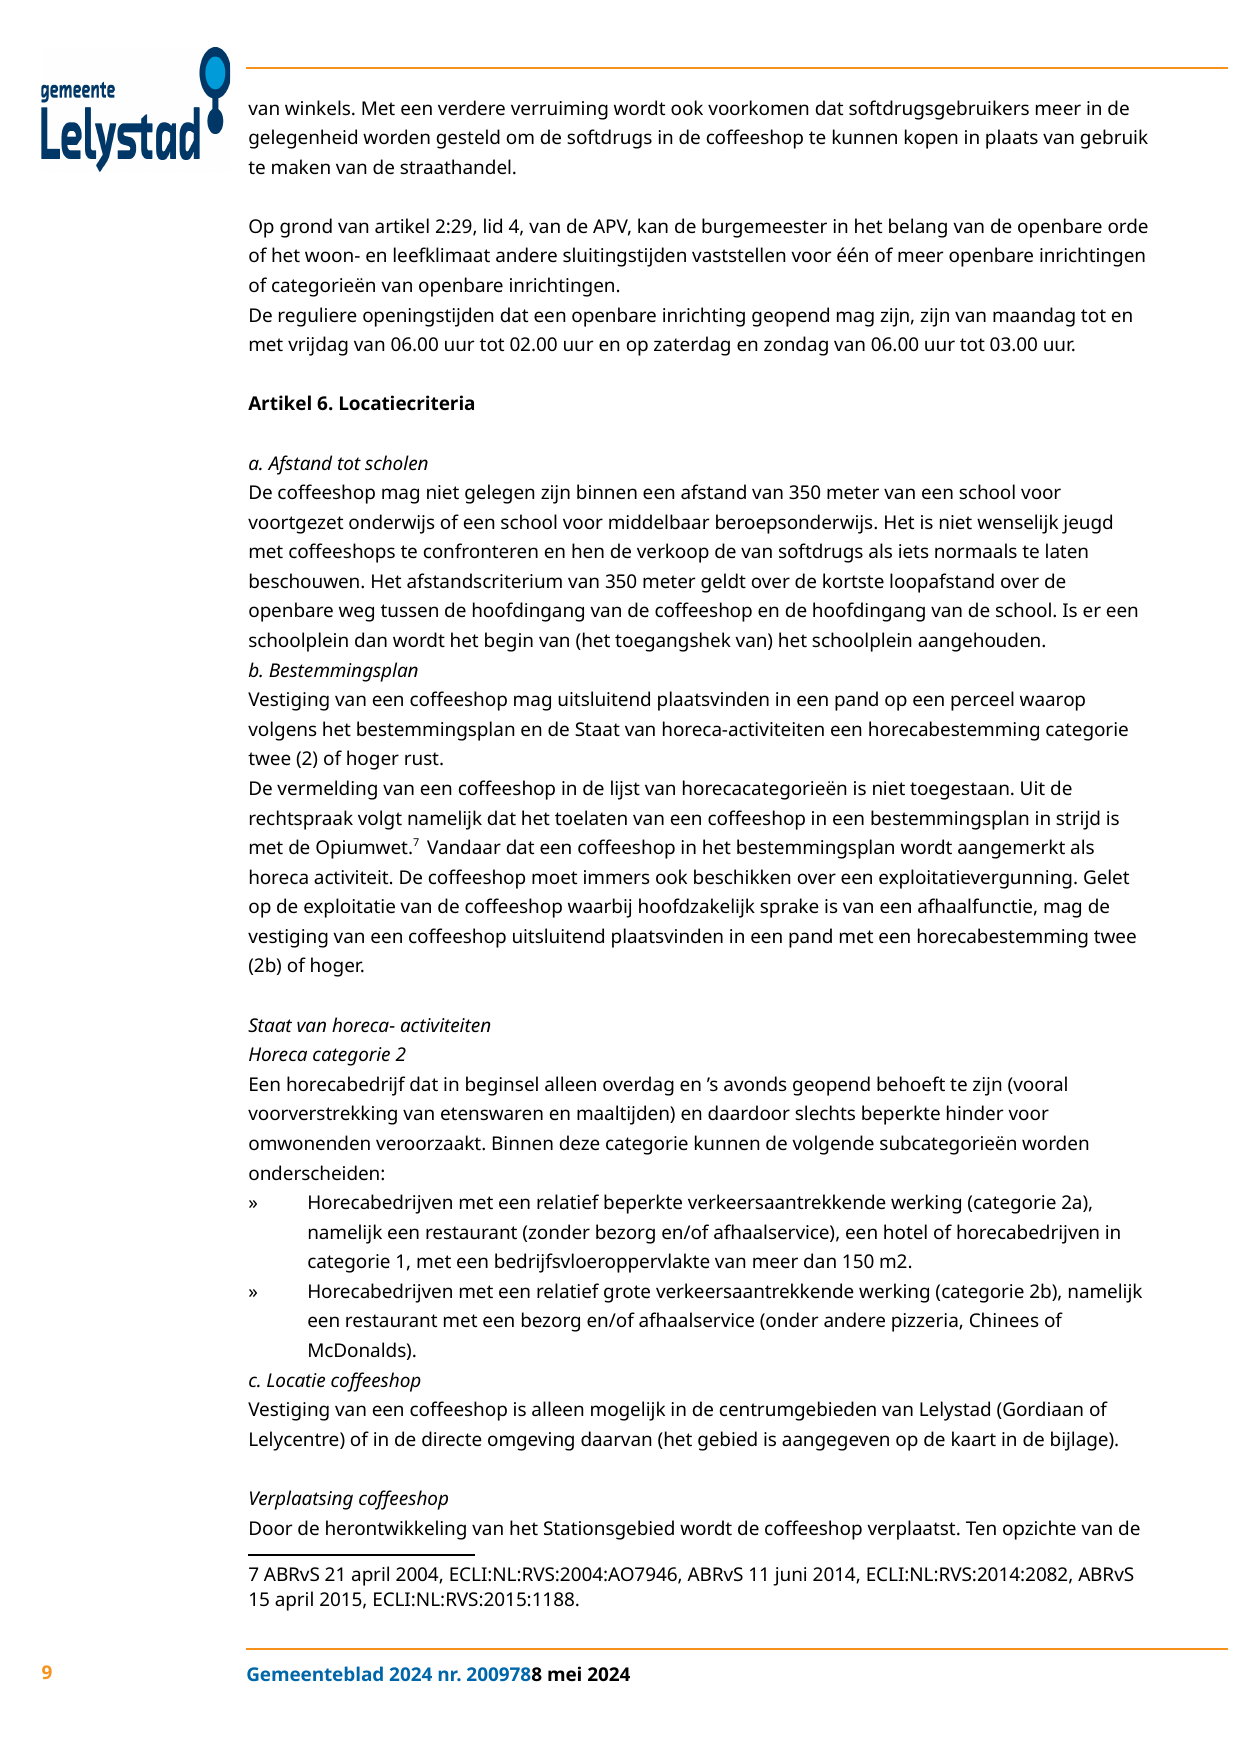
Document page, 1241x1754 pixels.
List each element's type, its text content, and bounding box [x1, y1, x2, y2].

text c. Locatie coffeeshop [248, 1367, 1152, 1393]
text Op grond van artikel 2:29, lid 4, van de APV, kan de burgemeester in het belang van de openbare orde of het woon- en leefklimaat andere sluitingstijden vaststellen voor één of meer openbare inrichtingen of categorieën van openbare inrichtingen. [248, 213, 1152, 298]
text Vestiging van een coffeeshop is alleen mogelijk in de centrumgebieden van Lelystad (Gordiaan of Lelycentre) of in de directe omgeving daarvan (het gebied is aangegeven op de kaart in de bijlage). [248, 1396, 1152, 1452]
text De coffeeshop mag niet gelegen zijn binnen een afstand van 350 meter van een school voor voortgezet onderwijs of een school voor middelbaar beroepsonderwijs. Het is niet wenselijk jeugd met coffeeshops te confronteren en hen de verkoop de van softdrugs als iets normaals te laten beschouwen. Het afstandscriterium van 350 meter geldt over de kortste loopafstand over de openbare weg tussen de hoofdingang van de coffeeshop en de hoofdingang van de school. Is er een schoolplein dan wordt het begin van (het toegangshek van) het schoolplein aangehouden. [248, 479, 1152, 653]
list Horecabedrijven met een relatief grote verkeersaantrekkende werking (categorie 2b), namelijk een restaurant met een bezorg en/of afhaalservice (onder andere pizzeria, Chinees of McDonalds). [248, 1278, 1152, 1363]
text van winkels. Met een verdere verruiming wordt ook voorkomen dat softdrugsgebruikers meer in de gelegenheid worden gesteld om de softdrugs in de coffeeshop te kunnen kopen in plaats van gebruik te maken van de straathandel. [248, 95, 1152, 180]
text Door de herontwikkeling van het Stationsgebied wordt de coffeeshop verplaatst. Ten opzichte van de [248, 1515, 1152, 1541]
text b. Bestemmingsplan [248, 657, 1152, 683]
text De vermelding van een coffeeshop in de lijst van horecacategorieën is niet toegestaan. Uit de rechtspraak volgt namelijk dat het toelaten van een coffeeshop in een bestemmingsplan in strijd is met de Opiumwet. Vandaar dat een coffeeshop in het bestemmingsplan wordt aangemerkt als horeca activiteit. De coffeeshop moet immers ook beschikken over een exploitatievergunning. Gelet op de exploitatie van de coffeeshop waarbij hoofdzakelijk sprake is van een afhaalfunctie, mag de vestiging van een coffeeshop uitsluitend plaatsvinden in een pand met een horecabestemming twee (2b) of hoger. [248, 775, 1152, 978]
list Horecabedrijven met een relatief beperkte verkeersaantrekkende werking (categorie 2a), namelijk een restaurant (zonder bezorg en/of afhaalservice), een hotel of horecabedrijven in categorie 1, met een bedrijfsvloeroppervlakte van meer dan 150 m2. [248, 1189, 1152, 1274]
text Artikel 6. Locatiecriteria [248, 391, 1152, 416]
text De reguliere openingstijden dat een openbare inrichting geopend mag zijn, zijn van maandag tot en met vrijdag van 06.00 uur tot 02.00 uur en op zaterdag en zondag van 06.00 uur tot 03.00 uur. [248, 302, 1152, 357]
text a. Afstand tot scholen [248, 450, 1152, 476]
text ABRvS 21 april 2004, ECLI:NL:RVS:2004:AO7946, ABRvS 11 juni 2014, ECLI:NL:RVS:2014:2082, ABRvS 15 april 2015, ECLI:NL:RVS:2015:1188. [248, 1561, 1152, 1612]
picture [41, 47, 231, 172]
text Staat van horeca- activiteiten [248, 1012, 1152, 1038]
text Horeca categorie 2 [248, 1041, 1152, 1067]
text Vestiging van een coffeeshop mag uitsluitend plaatsvinden in een pand op een perceel waarop volgens het bestemmingsplan en de Staat van horeca-activiteiten een horecabestemming categorie twee (2) of hoger rust. [248, 686, 1152, 771]
text Een horecabedrijf dat in beginsel alleen overdag en ’s avonds geopend behoeft te zijn (vooral voorverstrekking van etenswaren en maaltijden) en daardoor slechts beperkte hinder voor omwonenden veroorzaakt. Binnen deze categorie kunnen de volgende subcategorieën worden onderscheiden: [248, 1071, 1152, 1186]
text Verplaatsing coffeeshop [248, 1485, 1152, 1511]
